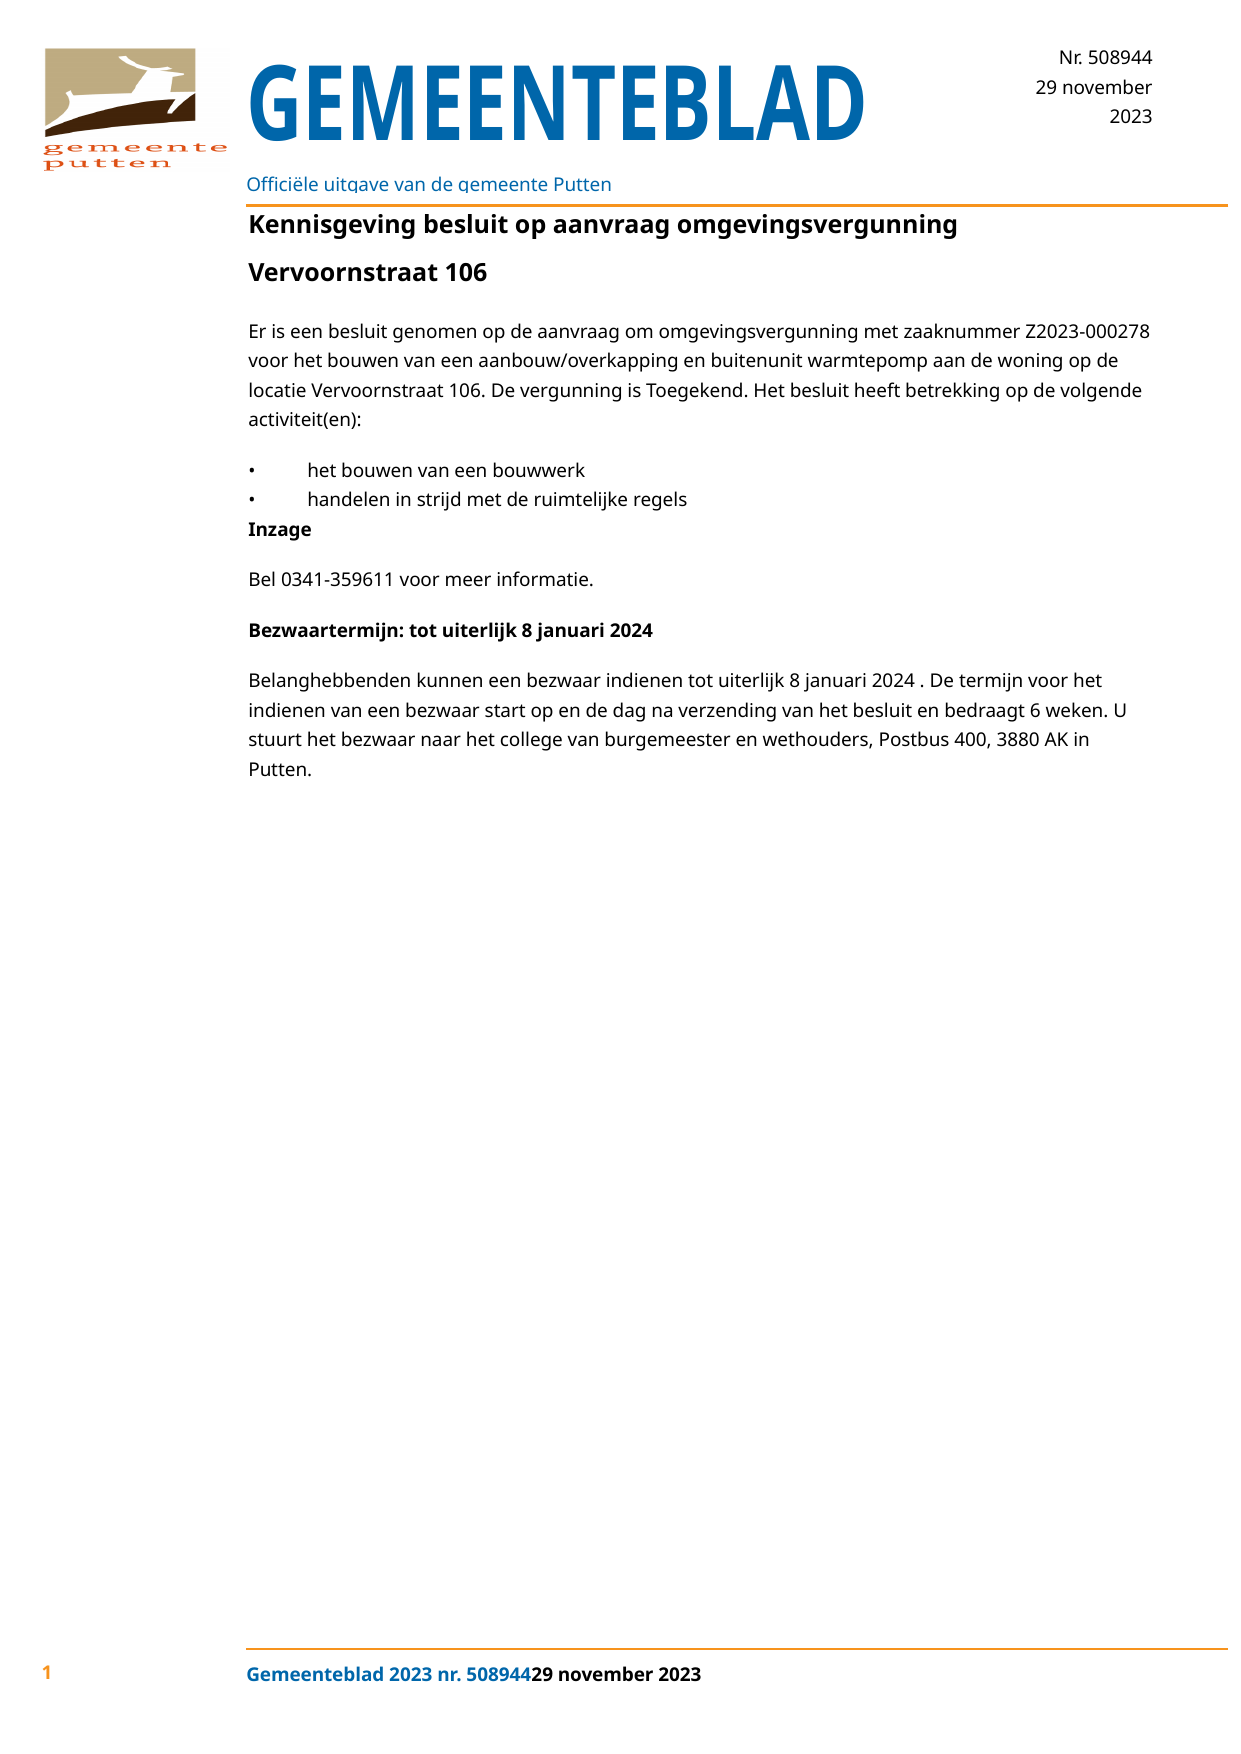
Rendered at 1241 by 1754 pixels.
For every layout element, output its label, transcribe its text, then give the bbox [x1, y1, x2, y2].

text Inzage [248, 516, 1152, 542]
text Belanghebbenden kunnen een bezwaar indienen tot uiterlijk 8 januari 2024 . De termijn voor het indienen van een bezwaar start op en de dag na verzending van het besluit en bedraagt 6 weken. U stuurt het bezwaar naar het college van burgemeester en wethouders, Postbus 400, 3880 AK in Putten. [248, 667, 1152, 782]
text Bel 0341-359611 voor meer informatie. [248, 567, 1152, 592]
text Bezwaartermijn: tot uiterlijk 8 januari 2024 [248, 617, 1152, 643]
picture [41, 47, 231, 172]
text Er is een besluit genomen op de aanvraag om omgevingsvergunning met zaaknummer Z2023-000278 voor het bouwen van een aanbouw/overkapping en buitenunit warmtepomp aan de woning op de locatie Vervoornstraat 106. De vergunning is Toegekend. Het besluit heeft betrekking op de volgende activiteit(en): [248, 318, 1152, 432]
list handelen in strijd met de ruimtelijke regels [248, 487, 1152, 512]
list het bouwen van een bouwwerk [248, 457, 1152, 483]
text Kennisgeving besluit op aanvraag omgevingsvergunning Vervoornstraat 106 [248, 207, 1152, 288]
